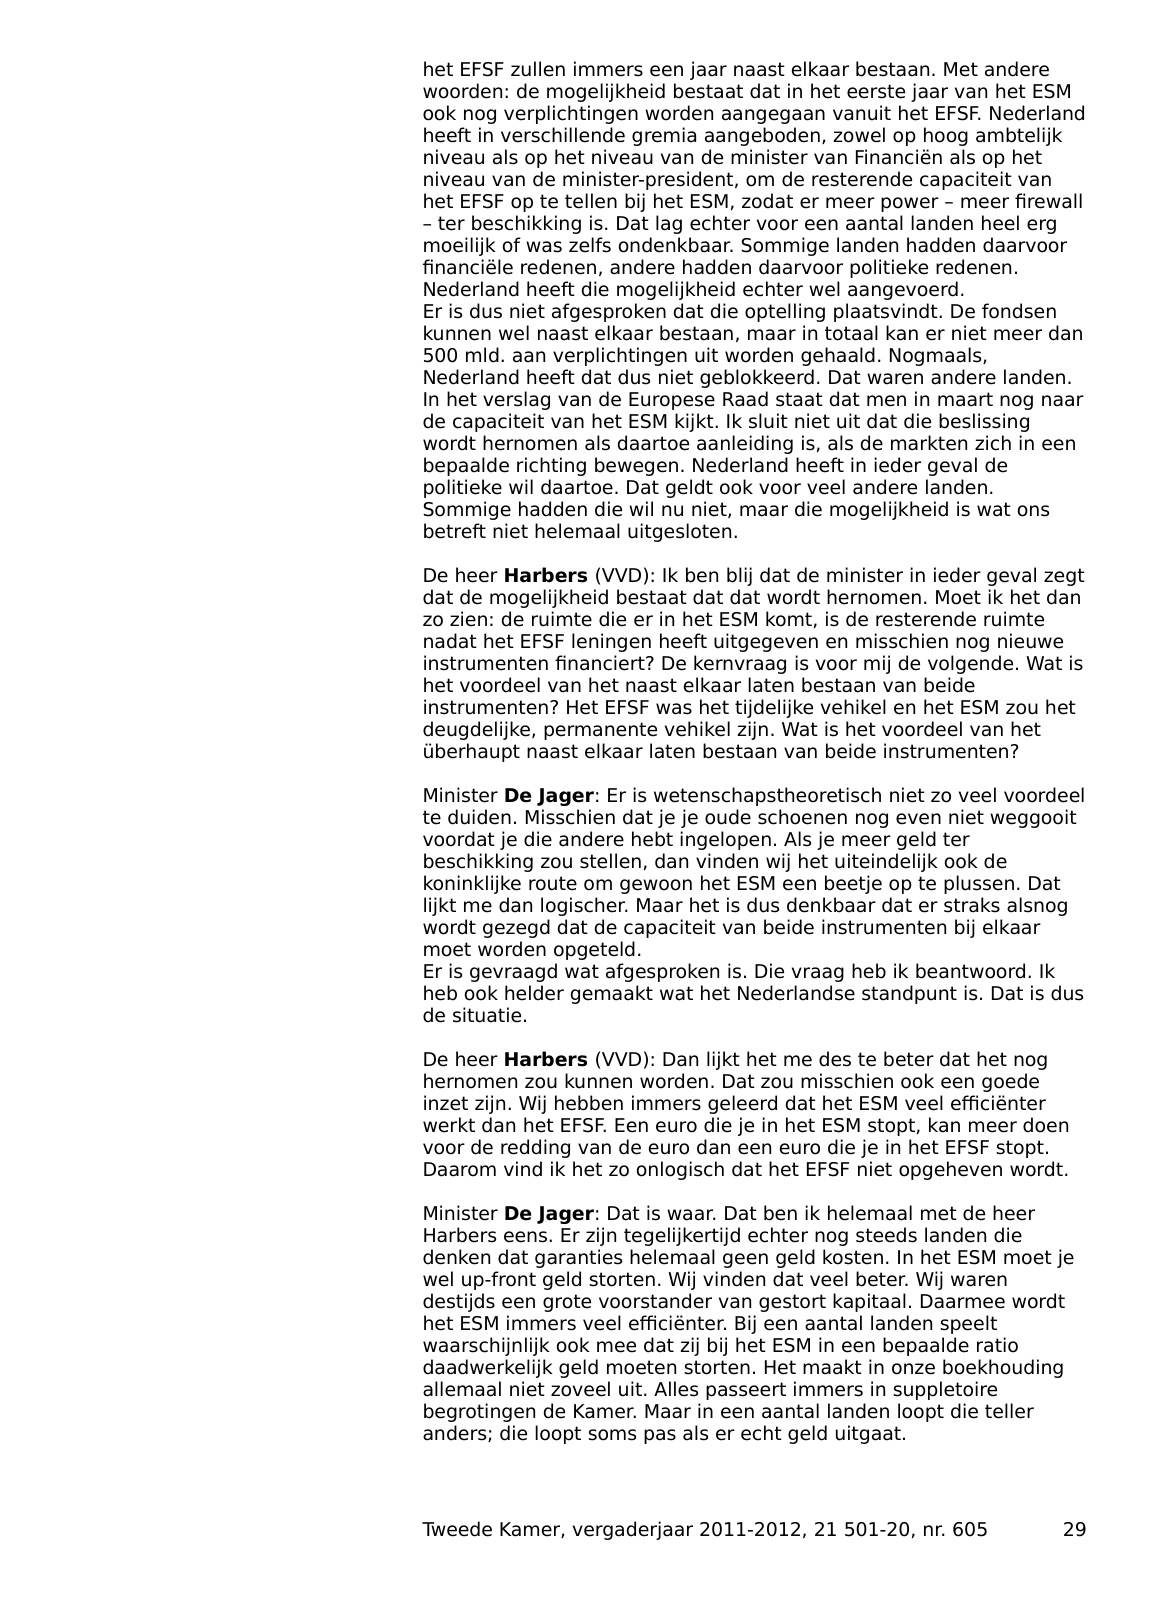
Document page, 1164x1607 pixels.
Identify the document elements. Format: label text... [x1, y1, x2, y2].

text Er is gevraagd wat afgesproken is. Die vraag heb ik beantwoord. Ik heb ook helder gemaakt wat het Nederlandse standpunt is. Dat is dus de situatie. [422, 961, 1087, 1027]
text Minister De Jager: Er is wetenschapstheoretisch niet zo veel voordeel te duiden. Misschien dat je je oude schoenen nog even niet weggooit voordat je die andere hebt ingelopen. Als je meer geld ter beschikking zou stellen, dan vinden wij het uiteindelijk ook de koninklijke route om gewoon het ESM een beetje op te plussen. Dat lijkt me dan logischer. Maar het is dus denkbaar dat er straks alsnog wordt gezegd dat de capaciteit van beide instrumenten bij elkaar moet worden opgeteld. [422, 785, 1087, 961]
text Minister De Jager: Dat is waar. Dat ben ik helemaal met de heer Harbers eens. Er zijn tegelijkertijd echter nog steeds landen die denken dat garanties helemaal geen geld kosten. In het ESM moet je wel up-front geld storten. Wij vinden dat veel beter. Wij waren destijds een grote voorstander van gestort kapitaal. Daarmee wordt het ESM immers veel efficiënter. Bij een aantal landen speelt waarschijnlijk ook mee dat zij bij het ESM in een bepaalde ratio daadwerkelijk geld moeten storten. Het maakt in onze boekhouding allemaal niet zoveel uit. Alles passeert immers in suppletoire begrotingen de Kamer. Maar in een aantal landen loopt die teller anders; die loopt soms pas als er echt geld uitgaat. [422, 1203, 1087, 1444]
text het EFSF zullen immers een jaar naast elkaar bestaan. Met andere woorden: de mogelijkheid bestaat dat in het eerste jaar van het ESM ook nog verplichtingen worden aangegaan vanuit het EFSF. Nederland heeft in verschillende gremia aangeboden, zowel op hoog ambtelijk niveau als op het niveau van de minister van Financiën als op het niveau van de minister-president, om de resterende capaciteit van het EFSF op te tellen bij het ESM, zodat er meer power – meer firewall – ter beschikking is. Dat lag echter voor een aantal landen heel erg moeilijk of was zelfs ondenkbaar. Sommige landen hadden daarvoor financiële redenen, andere hadden daarvoor politieke redenen. Nederland heeft die mogelijkheid echter wel aangevoerd. [422, 59, 1087, 301]
text De heer Harbers (VVD): Ik ben blij dat de minister in ieder geval zegt dat de mogelijkheid bestaat dat dat wordt hernomen. Moet ik het dan zo zien: de ruimte die er in het ESM komt, is de resterende ruimte nadat het EFSF leningen heeft uitgegeven en misschien nog nieuwe instrumenten financiert? De kernvraag is voor mij de volgende. Wat is het voordeel van het naast elkaar laten bestaan van beide instrumenten? Het EFSF was het tijdelijke vehikel en het ESM zou het deugdelijke, permanente vehikel zijn. Wat is het voordeel van het überhaupt naast elkaar laten bestaan van beide instrumenten? [422, 565, 1087, 763]
text Er is dus niet afgesproken dat die optelling plaatsvindt. De fondsen kunnen wel naast elkaar bestaan, maar in totaal kan er niet meer dan 500 mld. aan verplichtingen uit worden gehaald. Nogmaals, Nederland heeft dat dus niet geblokkeerd. Dat waren andere landen. In het verslag van de Europese Raad staat dat men in maart nog naar de capaciteit van het ESM kijkt. Ik sluit niet uit dat die beslissing wordt hernomen als daartoe aanleiding is, als de markten zich in een bepaalde richting bewegen. Nederland heeft in ieder geval de politieke wil daartoe. Dat geldt ook voor veel andere landen. Sommige hadden die wil nu niet, maar die mogelijkheid is wat ons betreft niet helemaal uitgesloten. [422, 301, 1087, 543]
text De heer Harbers (VVD): Dan lijkt het me des te beter dat het nog hernomen zou kunnen worden. Dat zou misschien ook een goede inzet zijn. Wij hebben immers geleerd dat het ESM veel efficiënter werkt dan het EFSF. Een euro die je in het ESM stopt, kan meer doen voor de redding van de euro dan een euro die je in het EFSF stopt. Daarom vind ik het zo onlogisch dat het EFSF niet opgeheven wordt. [422, 1049, 1087, 1181]
